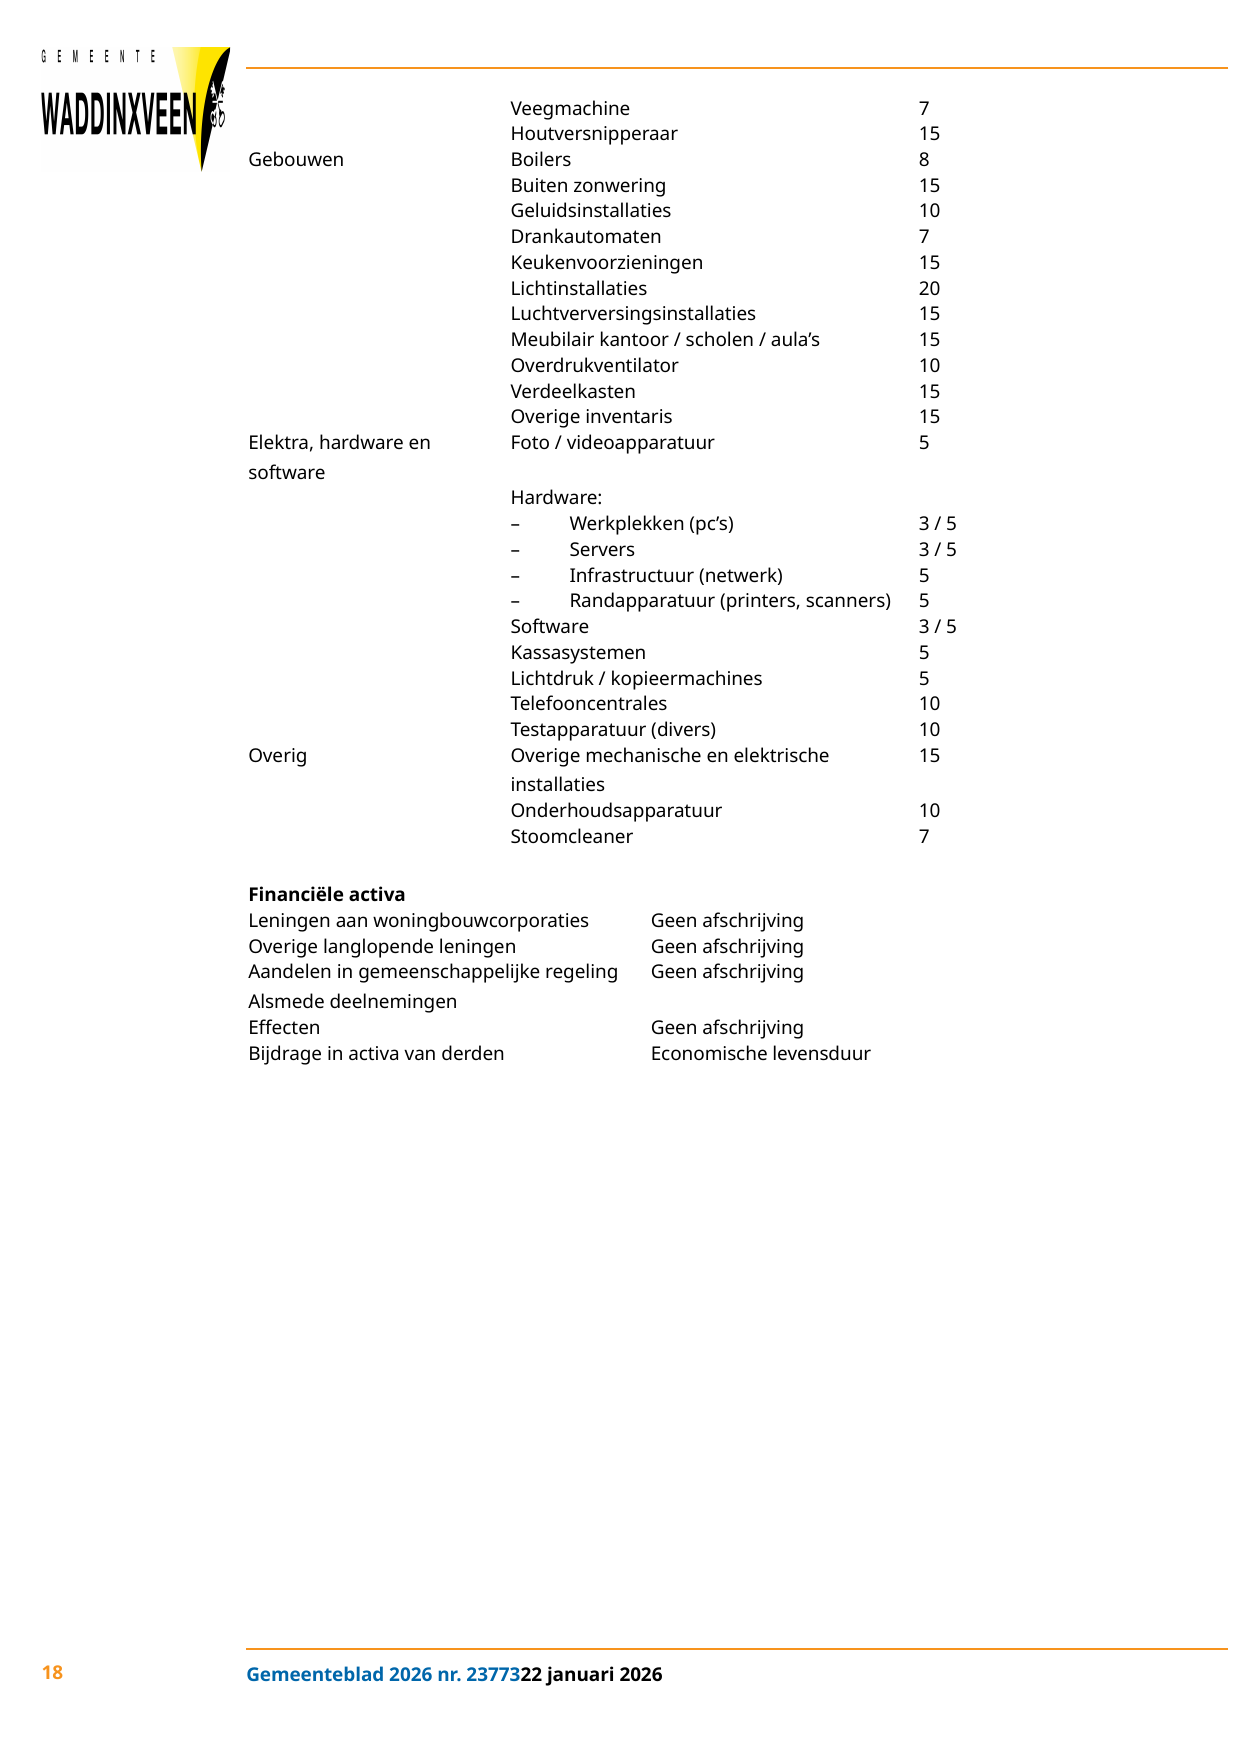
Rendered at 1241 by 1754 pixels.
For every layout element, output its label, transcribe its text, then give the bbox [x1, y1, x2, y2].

table_cell Bijdrage in activa van derden [248, 1040, 651, 1066]
table_cell 8 [919, 146, 1152, 172]
table_cell 7 [919, 823, 1152, 849]
table_cell 15 [919, 121, 1152, 146]
table_cell Werkplekken (pc’s) [510, 510, 918, 536]
table_cell Foto / videoapparatuur [510, 429, 918, 484]
table_cell Stoomcleaner [510, 823, 918, 849]
table_cell Randapparatuur (printers, scanners) [510, 588, 918, 613]
table_cell 15 [919, 249, 1152, 275]
table_cell Buiten zonwering [510, 172, 918, 198]
table_cell 15 [919, 172, 1152, 198]
table_cell 10 [919, 198, 1152, 223]
table_cell Geluidsinstallaties [510, 198, 918, 223]
table_cell [248, 326, 510, 352]
table_cell 10 [919, 352, 1152, 378]
table_cell [248, 121, 510, 146]
table_cell Houtversnipperaar [510, 121, 918, 146]
table_cell [248, 224, 510, 249]
picture [41, 47, 231, 172]
table_cell Economische levensduur [651, 1040, 1152, 1066]
table_cell Elektra, hardware en software [248, 429, 510, 484]
table_cell Testapparatuur (divers) [510, 716, 918, 742]
table_cell 5 [919, 639, 1152, 665]
table_cell [248, 172, 510, 198]
table_cell 10 [919, 797, 1152, 823]
table_cell [248, 352, 510, 378]
table_cell 10 [919, 716, 1152, 742]
table_cell 5 [919, 588, 1152, 613]
table_cell 10 [919, 690, 1152, 716]
table_cell Software [510, 613, 918, 639]
table_cell Servers [510, 536, 918, 562]
table_cell Geen afschrijving [651, 959, 1152, 1014]
table_cell Drankautomaten [510, 224, 918, 249]
table_cell [248, 378, 510, 403]
table_cell [248, 275, 510, 301]
table_cell 20 [919, 275, 1152, 301]
table_cell Keukenvoorzieningen [510, 249, 918, 275]
table_cell [248, 95, 510, 121]
table_cell Overige inventaris [510, 404, 918, 429]
table_cell Geen afschrijving [651, 907, 1152, 933]
table_cell [919, 485, 1152, 510]
table_cell Kassasystemen [510, 639, 918, 665]
table_cell 5 [919, 665, 1152, 690]
table_cell 15 [919, 326, 1152, 352]
table_cell Hardware: [510, 485, 918, 510]
table_cell [248, 404, 510, 429]
table_cell 5 [919, 429, 1152, 484]
table_cell Overige langlopende leningen [248, 933, 651, 959]
table_cell Leningen aan woningbouwcorporaties [248, 907, 651, 933]
table_cell Overdrukventilator [510, 352, 918, 378]
table_cell Gebouwen [248, 146, 510, 172]
table_cell [248, 536, 510, 562]
table_cell 15 [919, 301, 1152, 326]
table_cell Lichtinstallaties [510, 275, 918, 301]
table_cell Overige mechanische en elektrische installaties [510, 742, 918, 797]
table_cell Geen afschrijving [651, 1014, 1152, 1040]
table_cell Lichtdruk / kopieermachines [510, 665, 918, 690]
table_cell 15 [919, 404, 1152, 429]
table_cell [248, 797, 510, 823]
table_cell Overig [248, 742, 510, 797]
table_cell Onderhoudsapparatuur [510, 797, 918, 823]
table_cell [248, 639, 510, 665]
table_cell Effecten [248, 1014, 651, 1040]
table_cell [248, 485, 510, 510]
table_cell Luchtverversingsinstallaties [510, 301, 918, 326]
table_cell 3 / 5 [919, 613, 1152, 639]
table_cell [248, 249, 510, 275]
table_cell Telefooncentrales [510, 690, 918, 716]
table_cell [248, 562, 510, 587]
table_cell Meubilair kantoor / scholen / aula’s [510, 326, 918, 352]
table_cell [248, 301, 510, 326]
table_cell [248, 588, 510, 613]
table_cell 5 [919, 562, 1152, 587]
table_cell Boilers [510, 146, 918, 172]
table_cell Aandelen in gemeenschappelijke regeling Alsmede deelnemingen [248, 959, 651, 1014]
table_cell [248, 198, 510, 223]
table_cell [248, 716, 510, 742]
table_cell Infrastructuur (netwerk) [510, 562, 918, 587]
table_cell Geen afschrijving [651, 933, 1152, 959]
table_cell [248, 823, 510, 849]
table_header [651, 882, 1152, 907]
table_header Financiële activa [248, 882, 651, 907]
table_cell 7 [919, 224, 1152, 249]
table_cell [248, 690, 510, 716]
table_cell [248, 510, 510, 536]
table_cell 3 / 5 [919, 536, 1152, 562]
table_cell [248, 665, 510, 690]
table_cell 3 / 5 [919, 510, 1152, 536]
table_cell [248, 613, 510, 639]
table_cell 7 [919, 95, 1152, 121]
table_cell 15 [919, 378, 1152, 403]
table_cell Verdeelkasten [510, 378, 918, 403]
table_cell 15 [919, 742, 1152, 797]
table_cell Veegmachine [510, 95, 918, 121]
